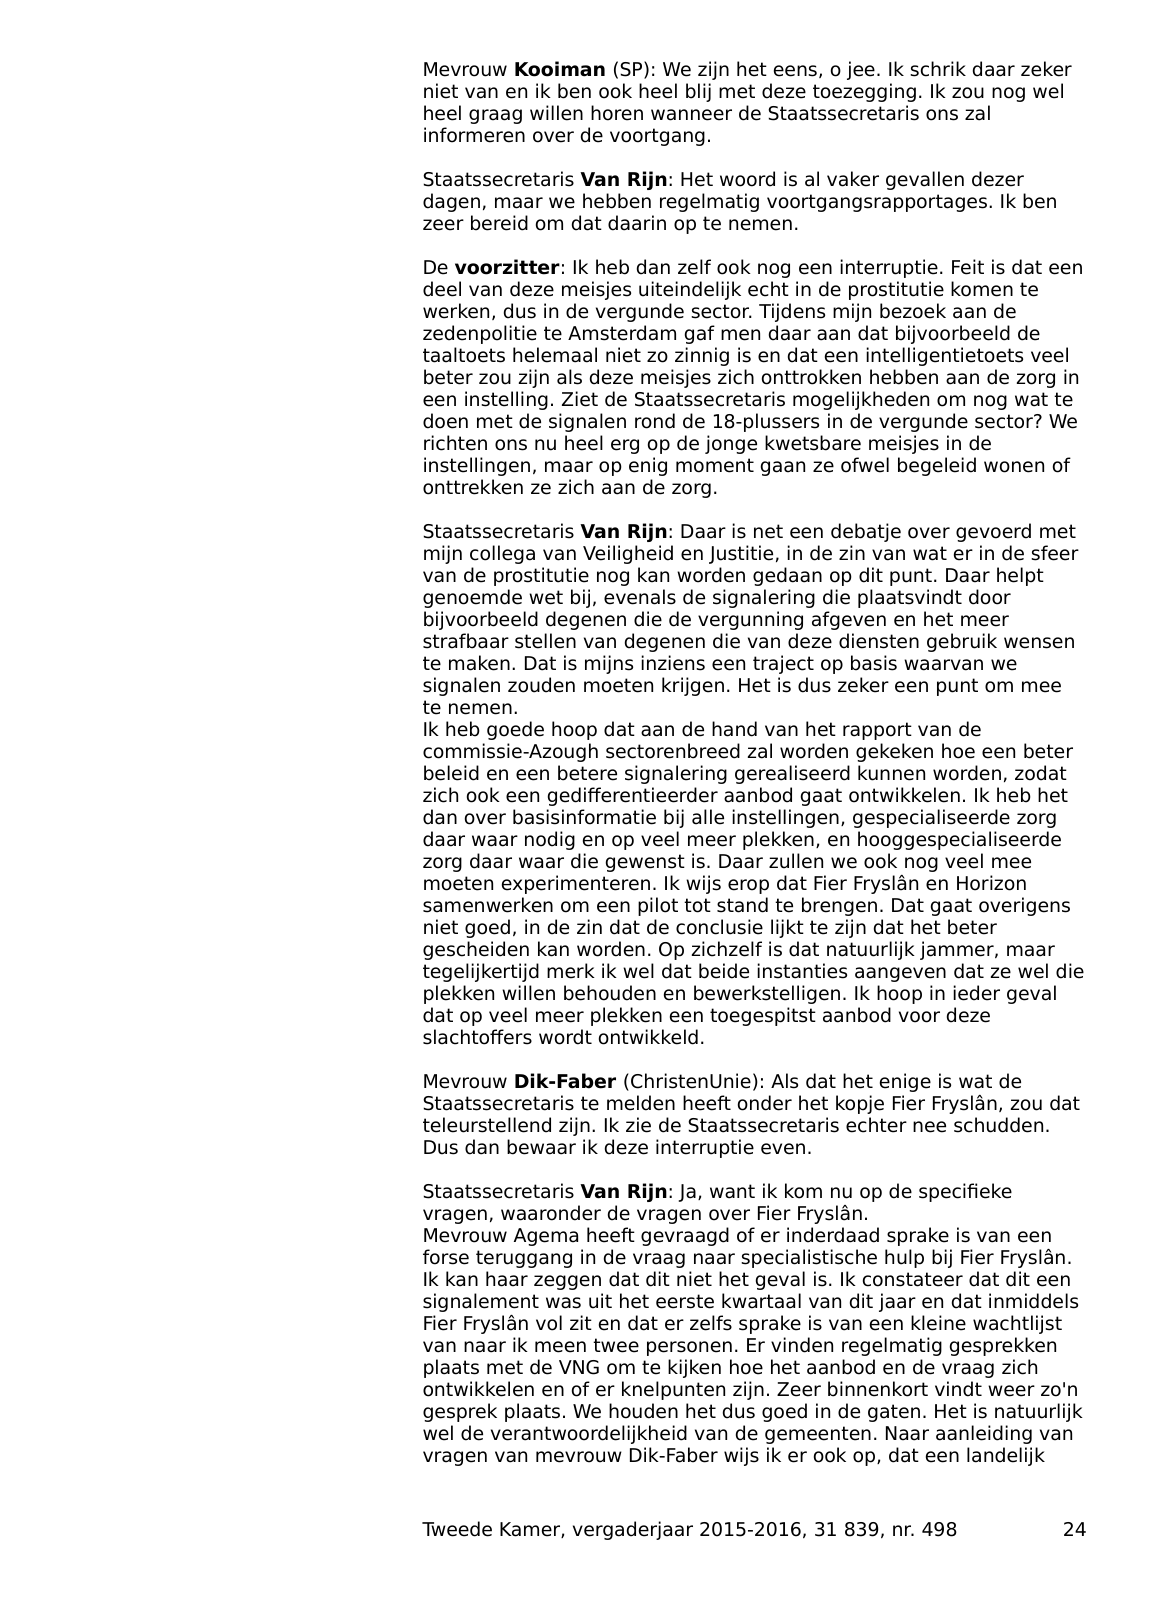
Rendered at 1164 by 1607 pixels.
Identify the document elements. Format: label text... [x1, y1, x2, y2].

text Staatssecretaris Van Rijn: Ja, want ik kom nu op de specifieke vragen, waaronder de vragen over Fier Fryslân. [422, 1181, 1087, 1225]
text Mevrouw Agema heeft gevraagd of er inderdaad sprake is van een forse teruggang in de vraag naar specialistische hulp bij Fier Fryslân. Ik kan haar zeggen dat dit niet het geval is. Ik constateer dat dit een signalement was uit het eerste kwartaal van dit jaar en dat inmiddels Fier Fryslân vol zit en dat er zelfs sprake is van een kleine wachtlijst van naar ik meen twee personen. Er vinden regelmatig gesprekken plaats met de VNG om te kijken hoe het aanbod en de vraag zich ontwikkelen en of er knelpunten zijn. Zeer binnenkort vindt weer zo'n gesprek plaats. We houden het dus goed in de gaten. Het is natuurlijk wel de verantwoordelijkheid van de gemeenten. Naar aanleiding van vragen van mevrouw Dik-Faber wijs ik er ook op, dat een landelijk [422, 1225, 1087, 1467]
text Staatssecretaris Van Rijn: Daar is net een debatje over gevoerd met mijn collega van Veiligheid en Justitie, in de zin van wat er in de sfeer van de prostitutie nog kan worden gedaan op dit punt. Daar helpt genoemde wet bij, evenals de signalering die plaatsvindt door bijvoorbeeld degenen die de vergunning afgeven en het meer strafbaar stellen van degenen die van deze diensten gebruik wensen te maken. Dat is mijns inziens een traject op basis waarvan we signalen zouden moeten krijgen. Het is dus zeker een punt om mee te nemen. [422, 521, 1087, 719]
text Mevrouw Kooiman (SP): We zijn het eens, o jee. Ik schrik daar zeker niet van en ik ben ook heel blij met deze toezegging. Ik zou nog wel heel graag willen horen wanneer de Staatssecretaris ons zal informeren over de voortgang. [422, 59, 1087, 147]
text Staatssecretaris Van Rijn: Het woord is al vaker gevallen dezer dagen, maar we hebben regelmatig voortgangsrapportages. Ik ben zeer bereid om dat daarin op te nemen. [422, 169, 1087, 235]
text De voorzitter: Ik heb dan zelf ook nog een interruptie. Feit is dat een deel van deze meisjes uiteindelijk echt in de prostitutie komen te werken, dus in de vergunde sector. Tijdens mijn bezoek aan de zedenpolitie te Amsterdam gaf men daar aan dat bijvoorbeeld de taaltoets helemaal niet zo zinnig is en dat een intelligentietoets veel beter zou zijn als deze meisjes zich onttrokken hebben aan de zorg in een instelling. Ziet de Staatssecretaris mogelijkheden om nog wat te doen met de signalen rond de 18-plussers in de vergunde sector? We richten ons nu heel erg op de jonge kwetsbare meisjes in de instellingen, maar op enig moment gaan ze ofwel begeleid wonen of onttrekken ze zich aan de zorg. [422, 257, 1087, 499]
text Mevrouw Dik-Faber (ChristenUnie): Als dat het enige is wat de Staatssecretaris te melden heeft onder het kopje Fier Fryslân, zou dat teleurstellend zijn. Ik zie de Staatssecretaris echter nee schudden. Dus dan bewaar ik deze interruptie even. [422, 1071, 1087, 1159]
text Ik heb goede hoop dat aan de hand van het rapport van de commissie-Azough sectorenbreed zal worden gekeken hoe een beter beleid en een betere signalering gerealiseerd kunnen worden, zodat zich ook een gedifferentieerder aanbod gaat ontwikkelen. Ik heb het dan over basisinformatie bij alle instellingen, gespecialiseerde zorg daar waar nodig en op veel meer plekken, en hooggespecialiseerde zorg daar waar die gewenst is. Daar zullen we ook nog veel mee moeten experimenteren. Ik wijs erop dat Fier Fryslân en Horizon samenwerken om een pilot tot stand te brengen. Dat gaat overigens niet goed, in de zin dat de conclusie lijkt te zijn dat het beter gescheiden kan worden. Op zichzelf is dat natuurlijk jammer, maar tegelijkertijd merk ik wel dat beide instanties aangeven dat ze wel die plekken willen behouden en bewerkstelligen. Ik hoop in ieder geval dat op veel meer plekken een toegespitst aanbod voor deze slachtoffers wordt ontwikkeld. [422, 719, 1087, 1049]
